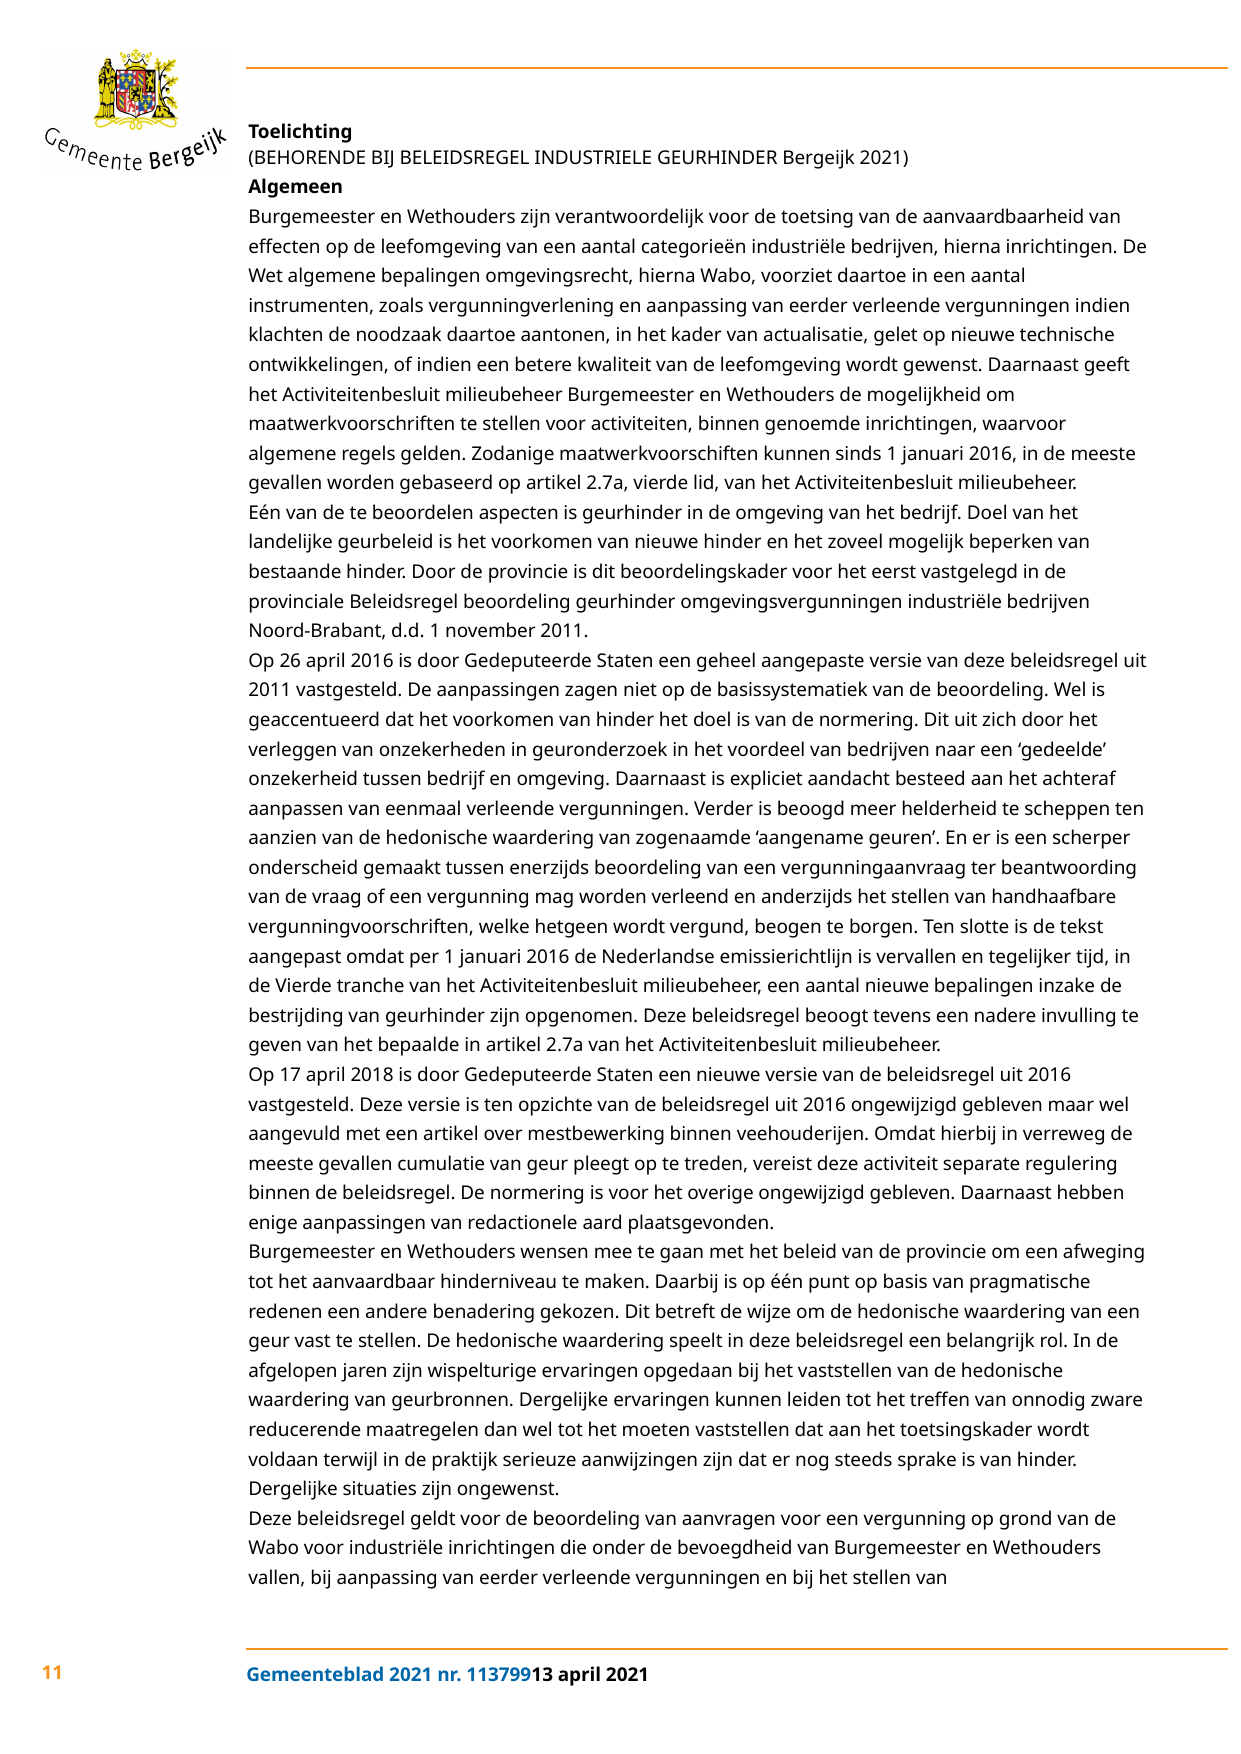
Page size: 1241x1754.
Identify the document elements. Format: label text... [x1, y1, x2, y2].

text Op 17 april 2018 is door Gedeputeerde Staten een nieuwe versie van de beleidsregel uit 2016 vastgesteld. Deze versie is ten opzichte van de beleidsregel uit 2016 ongewijzigd gebleven maar wel aangevuld met een artikel over mestbewerking binnen veehouderijen. Omdat hierbij in verreweg de meeste gevallen cumulatie van geur pleegt op te treden, vereist deze activiteit separate regulering binnen de beleidsregel. De normering is voor het overige ongewijzigd gebleven. Daarnaast hebben enige aanpassingen van redactionele aard plaatsgevonden. [248, 1061, 1152, 1235]
text Burgemeester en Wethouders wensen mee te gaan met het beleid van de provincie om een afweging tot het aanvaardbaar hinderniveau te maken. Daarbij is op één punt op basis van pragmatische redenen een andere benadering gekozen. Dit betreft de wijze om de hedonische waardering van een geur vast te stellen. De hedonische waardering speelt in deze beleidsregel een belangrijk rol. In de afgelopen jaren zijn wispelturige ervaringen opgedaan bij het vaststellen van de hedonische waardering van geurbronnen. Dergelijke ervaringen kunnen leiden tot het treffen van onnodig zware reducerende maatregelen dan wel tot het moeten vaststellen dat aan het toetsingskader wordt voldaan terwijl in de praktijk serieuze aanwijzingen zijn dat er nog steeds sprake is van hinder. Dergelijke situaties zijn ongewenst. [248, 1239, 1152, 1501]
text Algemeen [248, 174, 1152, 199]
picture [41, 47, 231, 172]
text Op 26 april 2016 is door Gedeputeerde Staten een geheel aangepaste versie van deze beleidsregel uit 2011 vastgesteld. De aanpassingen zagen niet op de basissystematiek van de beoordeling. Wel is geaccentueerd dat het voorkomen van hinder het doel is van de normering. Dit uit zich door het verleggen van onzekerheden in geuronderzoek in het voordeel van bedrijven naar een ‘gedeelde’ onzekerheid tussen bedrijf en omgeving. Daarnaast is expliciet aandacht besteed aan het achteraf aanpassen van eenmaal verleende vergunningen. Verder is beoogd meer helderheid te scheppen ten aanzien van de hedonische waardering van zogenaamde ‘aangename geuren’. En er is een scherper onderscheid gemaakt tussen enerzijds beoordeling van een vergunningaanvraag ter beantwoording van de vraag of een vergunning mag worden verleend en anderzijds het stellen van handhaafbare vergunningvoorschriften, welke hetgeen wordt vergund, beogen te borgen. Ten slotte is de tekst aangepast omdat per 1 januari 2016 de Nederlandse emissierichtlijn is vervallen en tegelijker tijd, in de Vierde tranche van het Activiteitenbesluit milieubeheer, een aantal nieuwe bepalingen inzake de bestrijding van geurhinder zijn opgenomen. Deze beleidsregel beoogt tevens een nadere invulling te geven van het bepaalde in artikel 2.7a van het Activiteitenbesluit milieubeheer. [248, 647, 1152, 1057]
text (BEHORENDE BIJ BELEIDSREGEL INDUSTRIELE GEURHINDER Bergeijk 2021) [248, 144, 1152, 170]
text Deze beleidsregel geldt voor de beoordeling van aanvragen voor een vergunning op grond van de Wabo voor industriële inrichtingen die onder de bevoegdheid van Burgemeester en Wethouders vallen, bij aanpassing van eerder verleende vergunningen en bij het stellen van [248, 1505, 1152, 1590]
text Toelichting [248, 116, 1152, 144]
text Eén van de te beoordelen aspecten is geurhinder in de omgeving van het bedrijf. Doel van het landelijke geurbeleid is het voorkomen van nieuwe hinder en het zoveel mogelijk beperken van bestaande hinder. Door de provincie is dit beoordelingskader voor het eerst vastgelegd in de provinciale Beleidsregel beoordeling geurhinder omgevingsvergunningen industriële bedrijven Noord-Brabant, d.d. 1 november 2011. [248, 499, 1152, 643]
text Burgemeester en Wethouders zijn verantwoordelijk voor de toetsing van de aanvaardbaarheid van effecten op de leefomgeving van een aantal categorieën industriële bedrijven, hierna inrichtingen. De Wet algemene bepalingen omgevingsrecht, hierna Wabo, voorziet daartoe in een aantal instrumenten, zoals vergunningverlening en aanpassing van eerder verleende vergunningen indien klachten de noodzaak daartoe aantonen, in het kader van actualisatie, gelet op nieuwe technische ontwikkelingen, of indien een betere kwaliteit van de leefomgeving wordt gewenst. Daarnaast geeft het Activiteitenbesluit milieubeheer Burgemeester en Wethouders de mogelijkheid om maatwerkvoorschriften te stellen voor activiteiten, binnen genoemde inrichtingen, waarvoor algemene regels gelden. Zodanige maatwerkvoorschiften kunnen sinds 1 januari 2016, in de meeste gevallen worden gebaseerd op artikel 2.7a, vierde lid, van het Activiteitenbesluit milieubeheer. [248, 203, 1152, 495]
